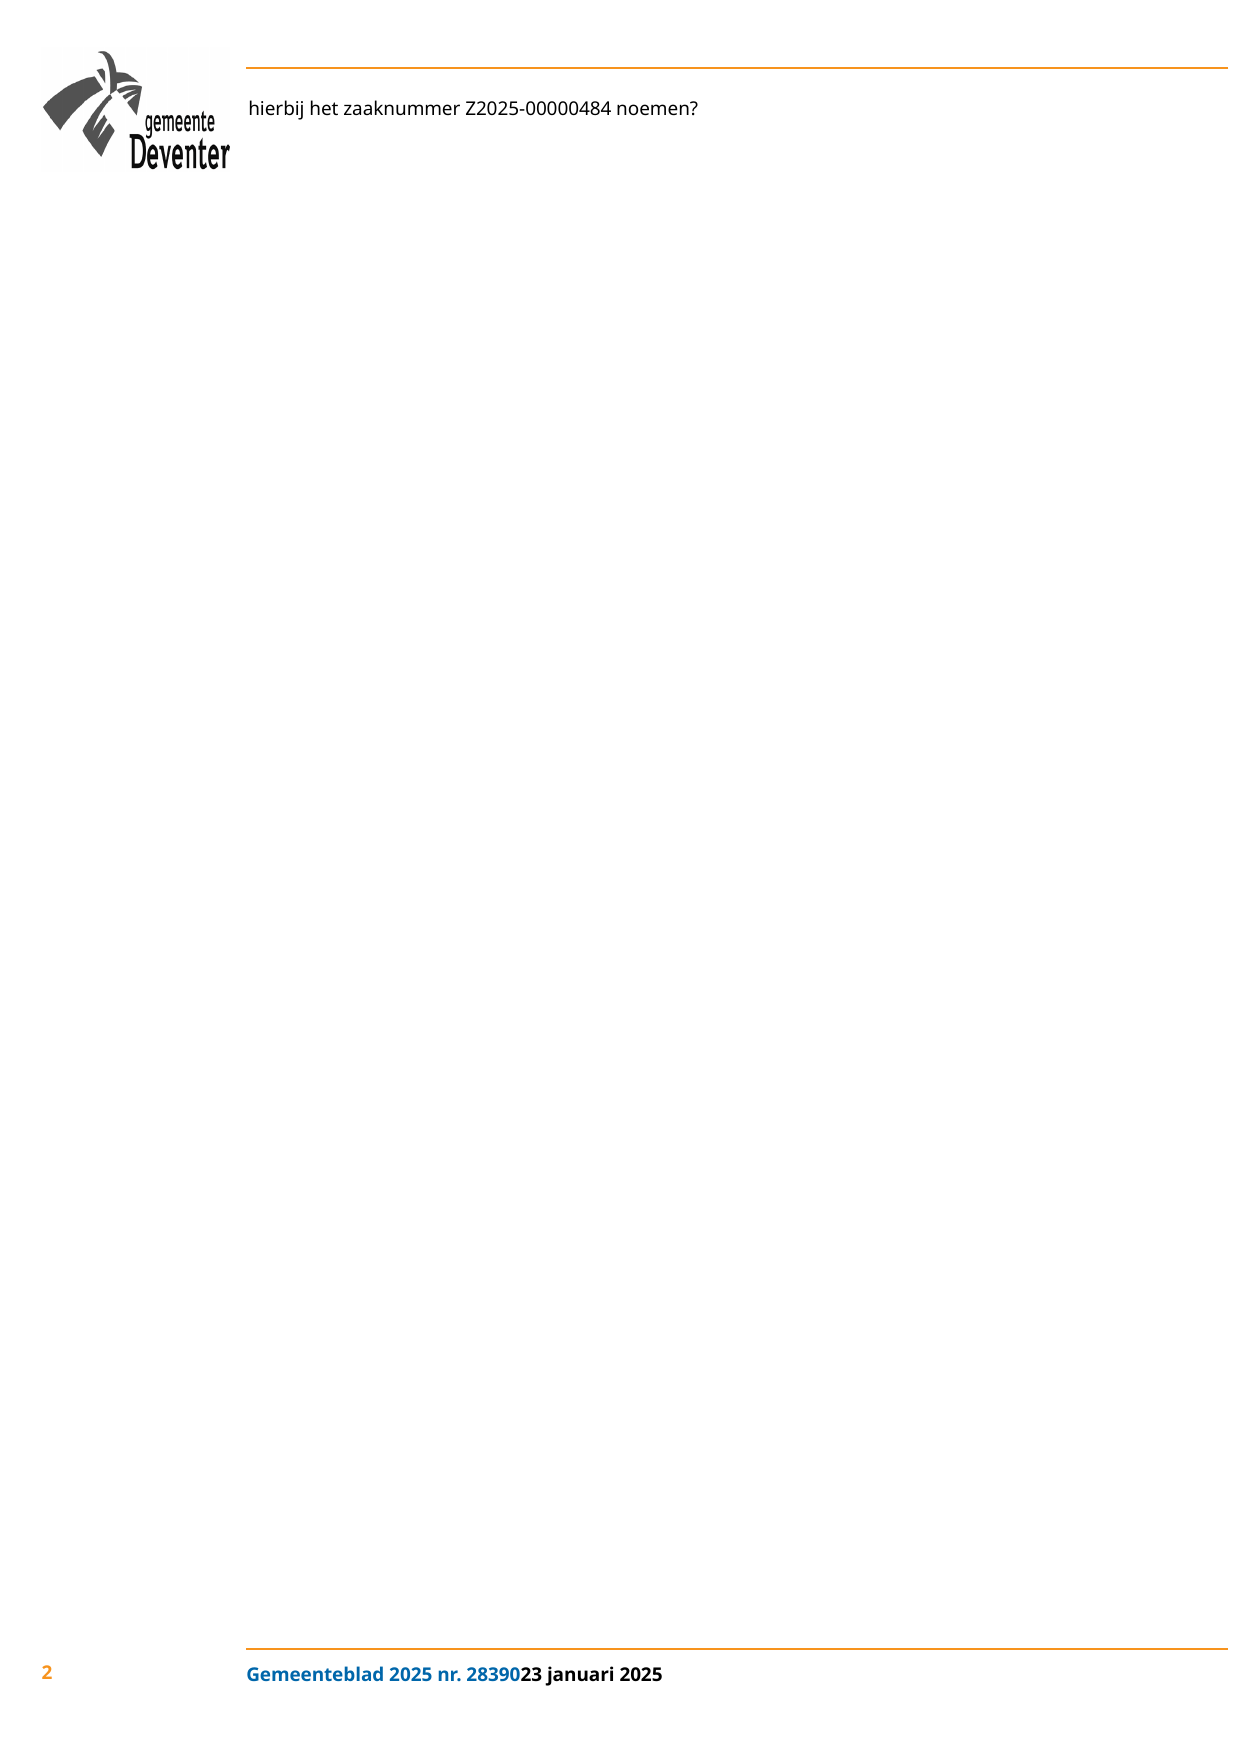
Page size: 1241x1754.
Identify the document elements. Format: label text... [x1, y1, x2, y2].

picture [41, 47, 231, 172]
text hierbij het zaaknummer Z2025-00000484 noemen? [248, 95, 1152, 121]
